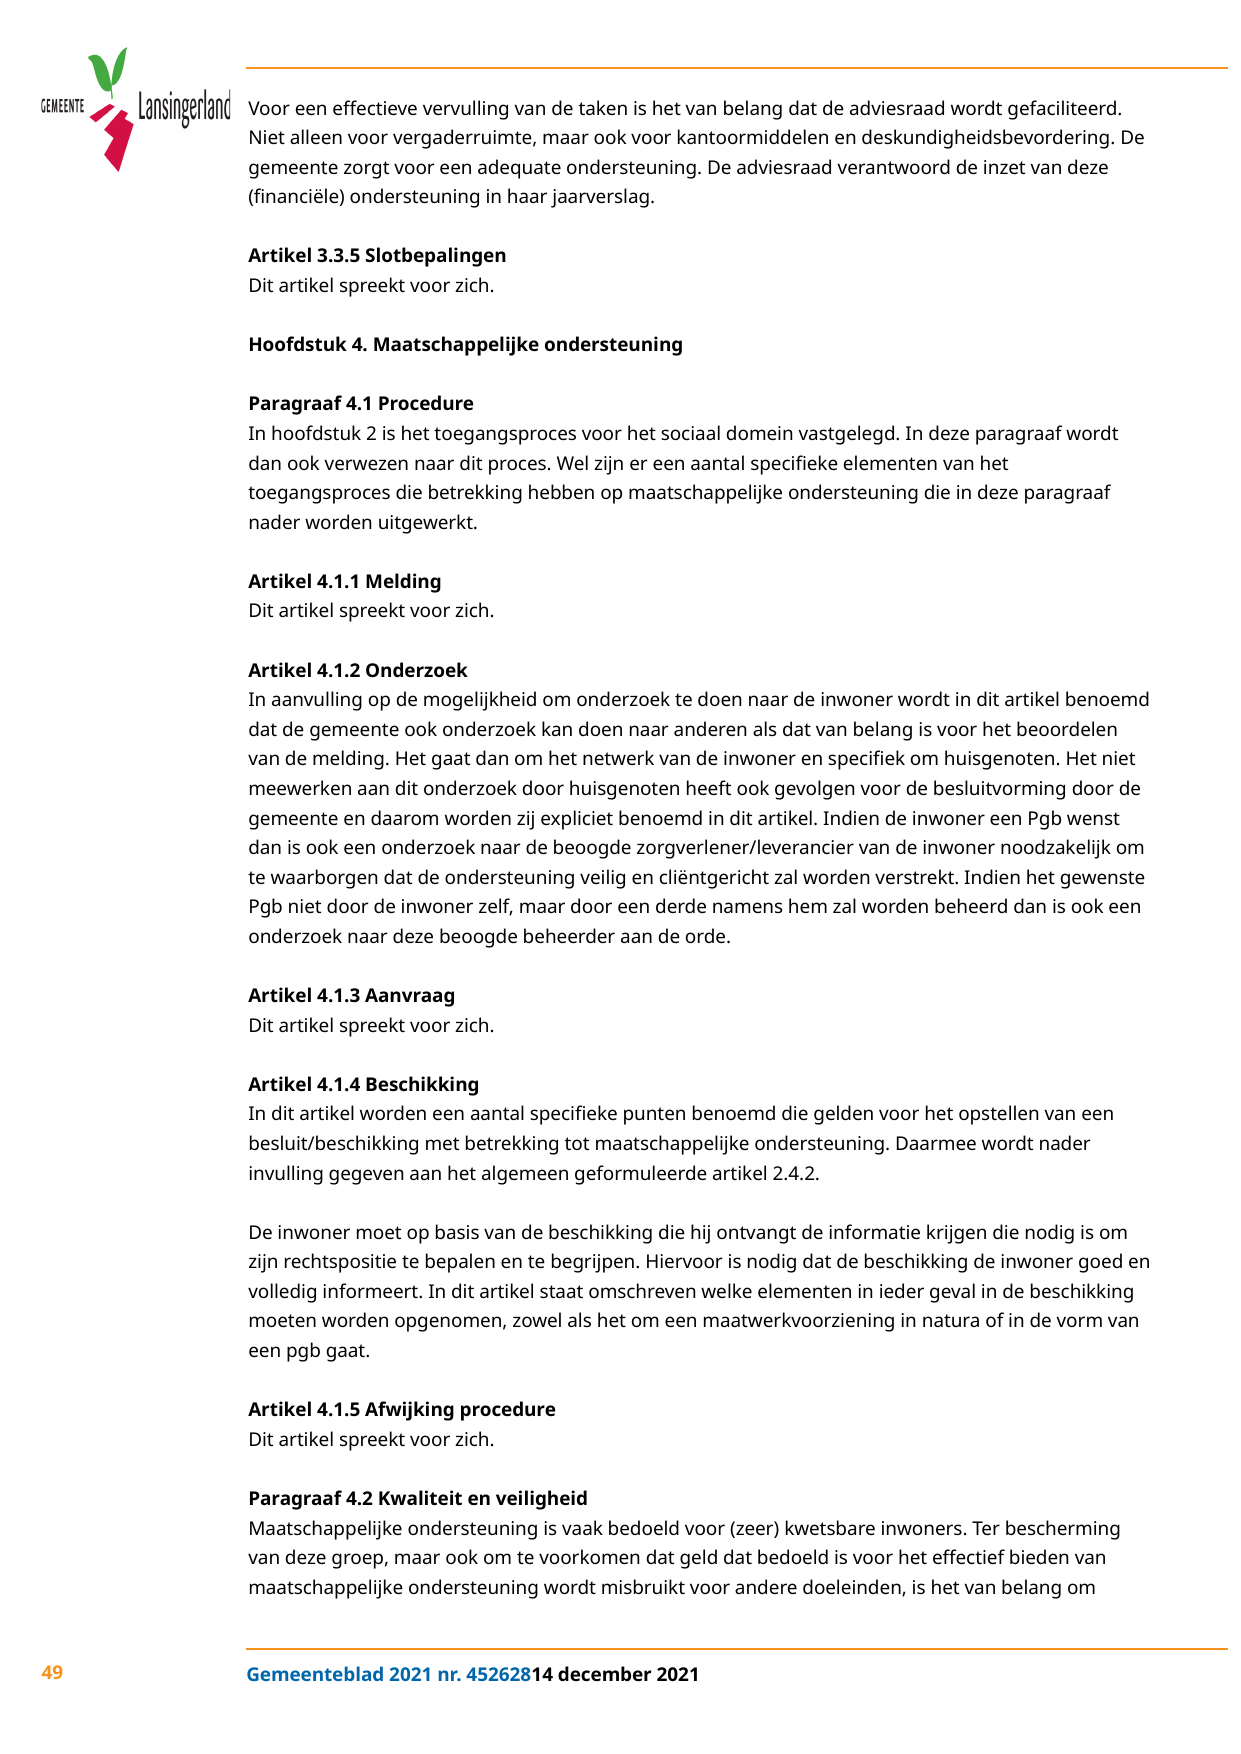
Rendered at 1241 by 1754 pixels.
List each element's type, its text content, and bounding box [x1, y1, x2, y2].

text Dit artikel spreekt voor zich. [248, 598, 1152, 623]
text Artikel 4.1.4 Beschikking [248, 1071, 1152, 1097]
text Dit artikel spreekt voor zich. [248, 1012, 1152, 1038]
picture [41, 47, 231, 172]
text Paragraaf 4.2 Kwaliteit en veiligheid [248, 1485, 1152, 1511]
text Artikel 4.1.2 Onderzoek [248, 657, 1152, 683]
text Voor een effectieve vervulling van de taken is het van belang dat de adviesraad wordt gefaciliteerd. Niet alleen voor vergaderruimte, maar ook voor kantoormiddelen en deskundigheidsbevordering. De gemeente zorgt voor een adequate ondersteuning. De adviesraad verantwoord de inzet van deze (financiële) ondersteuning in haar jaarverslag. [248, 95, 1152, 209]
text De inwoner moet op basis van de beschikking die hij ontvangt de informatie krijgen die nodig is om zijn rechtspositie te bepalen en te begrijpen. Hiervoor is nodig dat de beschikking de inwoner goed en volledig informeert. In dit artikel staat omschreven welke elementen in ieder geval in de beschikking moeten worden opgenomen, zowel als het om een maatwerkvoorziening in natura of in de vorm van een pgb gaat. [248, 1219, 1152, 1363]
text Dit artikel spreekt voor zich. [248, 1426, 1152, 1452]
text Paragraaf 4.1 Procedure [248, 391, 1152, 416]
text Artikel 4.1.5 Afwijking procedure [248, 1396, 1152, 1422]
text Artikel 4.1.3 Aanvraag [248, 982, 1152, 1008]
text In dit artikel worden een aantal specifieke punten benoemd die gelden voor het opstellen van een besluit/beschikking met betrekking tot maatschappelijke ondersteuning. Daarmee wordt nader invulling gegeven aan het algemeen geformuleerde artikel 2.4.2. [248, 1101, 1152, 1186]
text Hoofdstuk 4. Maatschappelijke ondersteuning [248, 331, 1152, 357]
text In aanvulling op de mogelijkheid om onderzoek te doen naar de inwoner wordt in dit artikel benoemd dat de gemeente ook onderzoek kan doen naar anderen als dat van belang is voor het beoordelen van de melding. Het gaat dan om het netwerk van de inwoner en specifiek om huisgenoten. Het niet meewerken aan dit onderzoek door huisgenoten heeft ook gevolgen voor de besluitvorming door de gemeente en daarom worden zij expliciet benoemd in dit artikel. Indien de inwoner een Pgb wenst dan is ook een onderzoek naar de beoogde zorgverlener/leverancier van de inwoner noodzakelijk om te waarborgen dat de ondersteuning veilig en cliëntgericht zal worden verstrekt. Indien het gewenste Pgb niet door de inwoner zelf, maar door een derde namens hem zal worden beheerd dan is ook een onderzoek naar deze beoogde beheerder aan de orde. [248, 686, 1152, 949]
text Dit artikel spreekt voor zich. [248, 272, 1152, 298]
text Maatschappelijke ondersteuning is vaak bedoeld voor (zeer) kwetsbare inwoners. Ter bescherming van deze groep, maar ook om te voorkomen dat geld dat bedoeld is voor het effectief bieden van maatschappelijke ondersteuning wordt misbruikt voor andere doeleinden, is het van belang om [248, 1515, 1152, 1600]
text Artikel 3.3.5 Slotbepalingen [248, 243, 1152, 268]
text Artikel 4.1.1 Melding [248, 568, 1152, 594]
text In hoofdstuk 2 is het toegangsproces voor het sociaal domein vastgelegd. In deze paragraaf wordt dan ook verwezen naar dit proces. Wel zijn er een aantal specifieke elementen van het toegangsproces die betrekking hebben op maatschappelijke ondersteuning die in deze paragraaf nader worden uitgewerkt. [248, 420, 1152, 535]
